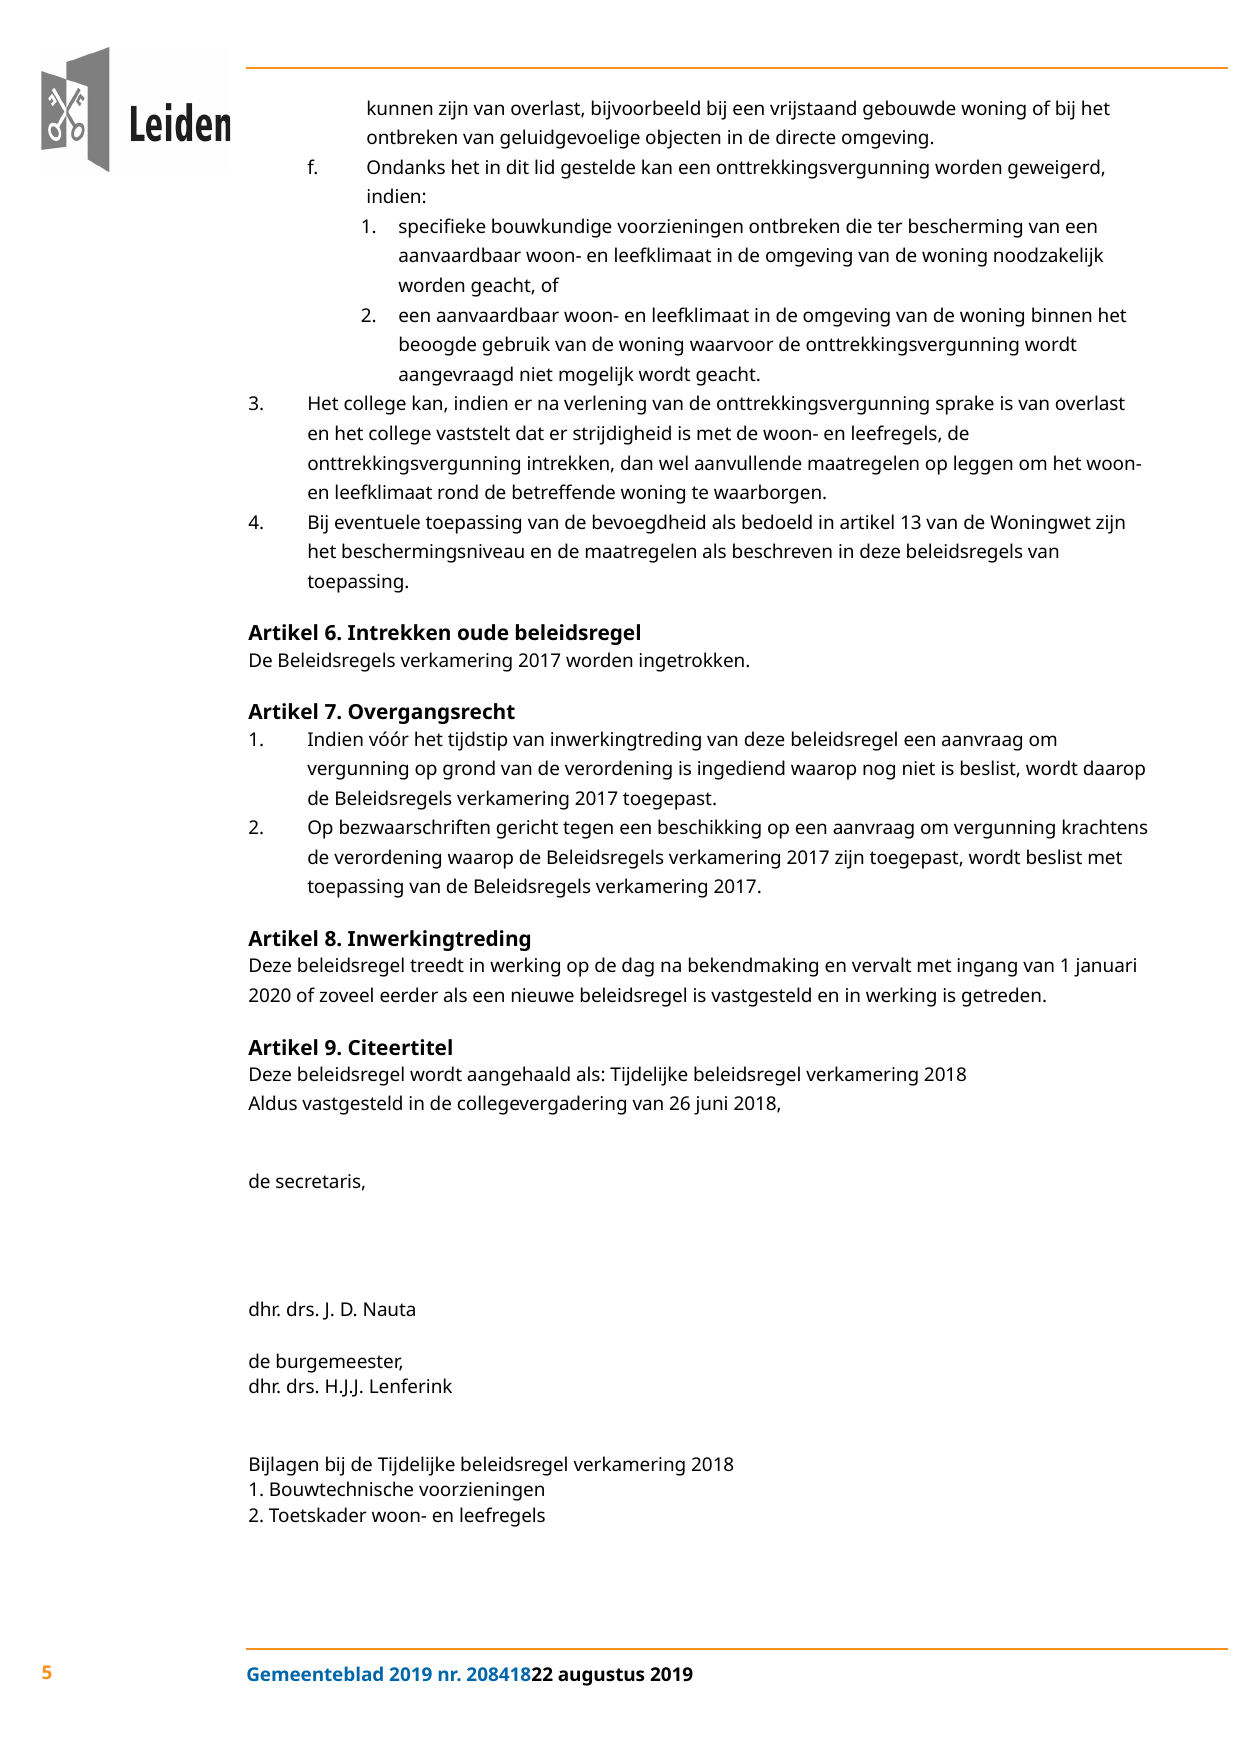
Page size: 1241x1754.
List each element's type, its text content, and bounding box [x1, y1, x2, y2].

text Artikel 6. Intrekken oude beleidsregel [248, 618, 1152, 647]
text Artikel 8. Inwerkingtreding [248, 924, 1152, 953]
list Het college kan, indien er na verlening van de onttrekkingsvergunning sprake is van overlast en het college vaststelt dat er strijdigheid is met de woon- en leefregels, de onttrekkingsvergunning intrekken, dan wel aanvullende maatregelen op leggen om het woon-en leefklimaat rond de betreffende woning te waarborgen. [248, 391, 1152, 505]
text dhr. drs. H.J.J. Lenferink [248, 1374, 1152, 1399]
text Bijlagen bij de Tijdelijke beleidsregel verkamering 2018 [248, 1451, 1152, 1477]
text Artikel 9. Citeertitel [248, 1033, 1152, 1061]
list Indien vóór het tijdstip van inwerkingtreding van deze beleidsregel een aanvraag om vergunning op grond van de verordening is ingediend waarop nog niet is beslist, wordt daarop de Beleidsregels verkamering 2017 toegepast. [248, 726, 1152, 811]
list een aanvaardbaar woon- en leefklimaat in de omgeving van de woning binnen het beoogde gebruik van de woning waarvoor de onttrekkingsvergunning wordt aangevraagd niet mogelijk wordt geacht. [361, 302, 1152, 387]
text dhr. drs. J. D. Nauta [248, 1296, 1152, 1322]
text de burgemeester, [248, 1348, 1152, 1374]
text de secretaris, [248, 1168, 1152, 1193]
text Artikel 7. Overgangsrecht [248, 697, 1152, 726]
list Bij eventuele toepassing van de bevoegdheid als bedoeld in artikel 13 van de Woningwet zijn het beschermingsniveau en de maatregelen als beschreven in deze beleidsregels van toepassing. [248, 509, 1152, 594]
text De Beleidsregels verkamering 2017 worden ingetrokken. [248, 647, 1152, 673]
picture [41, 47, 231, 172]
text 2. Toetskader woon- en leefregels [248, 1502, 1152, 1528]
text Deze beleidsregel wordt aangehaald als: Tijdelijke beleidsregel verkamering 2018 [248, 1061, 1152, 1087]
text Deze beleidsregel treedt in werking op de dag na bekendmaking en vervalt met ingang van 1 januari 2020 of zoveel eerder als een nieuwe beleidsregel is vastgesteld en in werking is getreden. [248, 953, 1152, 1008]
list Ondanks het in dit lid gestelde kan een onttrekkingsvergunning worden geweigerd, indien: [307, 154, 1152, 209]
text Aldus vastgesteld in de collegevergadering van 26 juni 2018, [248, 1091, 1152, 1116]
list Op bezwaarschriften gericht tegen een beschikking op een aanvraag om vergunning krachtens de verordening waarop de Beleidsregels verkamering 2017 zijn toegepast, wordt beslist met toepassing van de Beleidsregels verkamering 2017. [248, 814, 1152, 899]
list specifieke bouwkundige voorzieningen ontbreken die ter bescherming van een aanvaardbaar woon- en leefklimaat in de omgeving van de woning noodzakelijk worden geacht, of [361, 213, 1152, 298]
text 1. Bouwtechnische voorzieningen [248, 1477, 1152, 1502]
list kunnen zijn van overlast, bijvoorbeeld bij een vrijstaand gebouwde woning of bij het ontbreken van geluidgevoelige objecten in de directe omgeving. [307, 95, 1152, 150]
